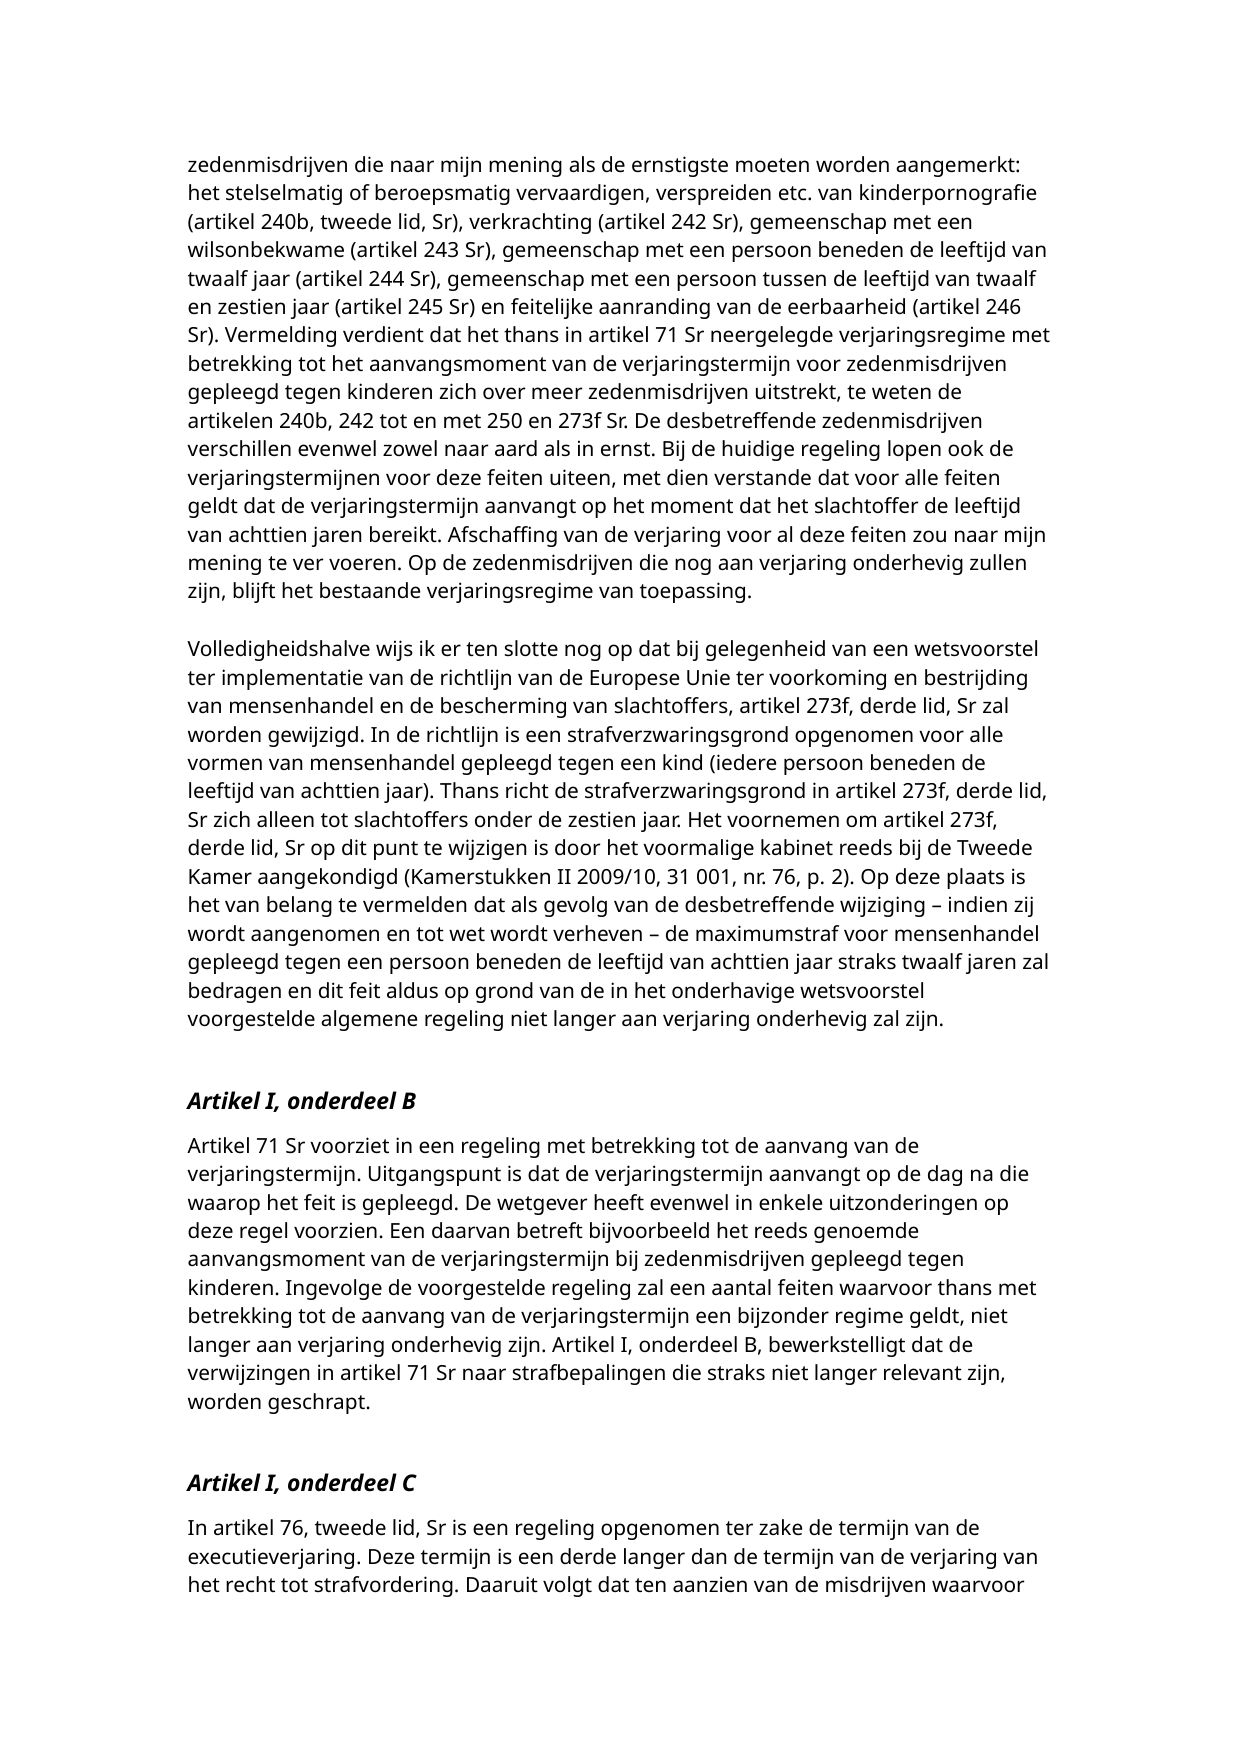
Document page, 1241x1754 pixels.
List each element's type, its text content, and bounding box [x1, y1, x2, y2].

text Volledigheidshalve wijs ik er ten slotte nog op dat bij gelegenheid van een wetsvoorstel ter implementatie van de richtlijn van de Europese Unie ter voorkoming en bestrijding van mensenhandel en de bescherming van slachtoffers, artikel 273f, derde lid, Sr zal worden gewijzigd. In de richtlijn is een strafverzwaringsgrond opgenomen voor alle vormen van mensenhandel gepleegd tegen een kind (iedere persoon beneden de leeftijd van achttien jaar). Thans richt de strafverzwaringsgrond in artikel 273f, derde lid, Sr zich alleen tot slachtoffers onder de zestien jaar. Het voornemen om artikel 273f, derde lid, Sr op dit punt te wijzigen is door het voormalige kabinet reeds bij de Tweede Kamer aangekondigd (Kamerstukken II 2009/10, 31 001, nr. 76, p. 2). Op deze plaats is het van belang te vermelden dat als gevolg van de desbetreffende wijziging – indien zij wordt aangenomen en tot wet wordt verheven – de maximumstraf voor mensenhandel gepleegd tegen een persoon beneden de leeftijd van achttien jaar straks twaalf jaren zal bedragen en dit feit aldus op grond van de in het onderhavige wetsvoorstel voorgestelde algemene regeling niet langer aan verjaring onderhevig zal zijn. [187, 634, 1053, 1033]
subtitle Artikel I, onderdeel B [187, 1084, 1053, 1116]
subtitle Artikel I, onderdeel C [187, 1467, 1053, 1498]
text Artikel 71 Sr voorziet in een regeling met betrekking tot de aanvang van de verjaringstermijn. Uitgangspunt is dat de verjaringstermijn aanvangt op de dag na die waarop het feit is gepleegd. De wetgever heeft evenwel in enkele uitzonderingen op deze regel voorzien. Een daarvan betreft bijvoorbeeld het reeds genoemde aanvangsmoment van de verjaringstermijn bij zedenmisdrijven gepleegd tegen kinderen. Ingevolge de voorgestelde regeling zal een aantal feiten waarvoor thans met betrekking tot de aanvang van de verjaringstermijn een bijzonder regime geldt, niet langer aan verjaring onderhevig zijn. Artikel I, onderdeel B, bewerkstelligt dat de verwijzingen in artikel 71 Sr naar strafbepalingen die straks niet langer relevant zijn, worden geschrapt. [187, 1131, 1053, 1415]
text In artikel 76, tweede lid, Sr is een regeling opgenomen ter zake de termijn van de executieverjaring. Deze termijn is een derde langer dan de termijn van de verjaring van het recht tot strafvordering. Daaruit volgt dat ten aanzien van de misdrijven waarvoor [187, 1513, 1053, 1599]
text zedenmisdrijven die naar mijn mening als de ernstigste moeten worden aangemerkt: het stelselmatig of beroepsmatig vervaardigen, verspreiden etc. van kinderpornografie (artikel 240b, tweede lid, Sr), verkrachting (artikel 242 Sr), gemeenschap met een wilsonbekwame (artikel 243 Sr), gemeenschap met een persoon beneden de leeftijd van twaalf jaar (artikel 244 Sr), gemeenschap met een persoon tussen de leeftijd van twaalf en zestien jaar (artikel 245 Sr) en feitelijke aanranding van de eerbaarheid (artikel 246 Sr). Vermelding verdient dat het thans in artikel 71 Sr neergelegde verjaringsregime met betrekking tot het aanvangsmoment van de verjaringstermijn voor zedenmisdrijven gepleegd tegen kinderen zich over meer zedenmisdrijven uitstrekt, te weten de artikelen 240b, 242 tot en met 250 en 273f Sr. De desbetreffende zedenmisdrijven verschillen evenwel zowel naar aard als in ernst. Bij de huidige regeling lopen ook de verjaringstermijnen voor deze feiten uiteen, met dien verstande dat voor alle feiten geldt dat de verjaringstermijn aanvangt op het moment dat het slachtoffer de leeftijd van achttien jaren bereikt. Afschaffing van de verjaring voor al deze feiten zou naar mijn mening te ver voeren. Op de zedenmisdrijven die nog aan verjaring onderhevig zullen zijn, blijft het bestaande verjaringsregime van toepassing. [187, 150, 1053, 605]
